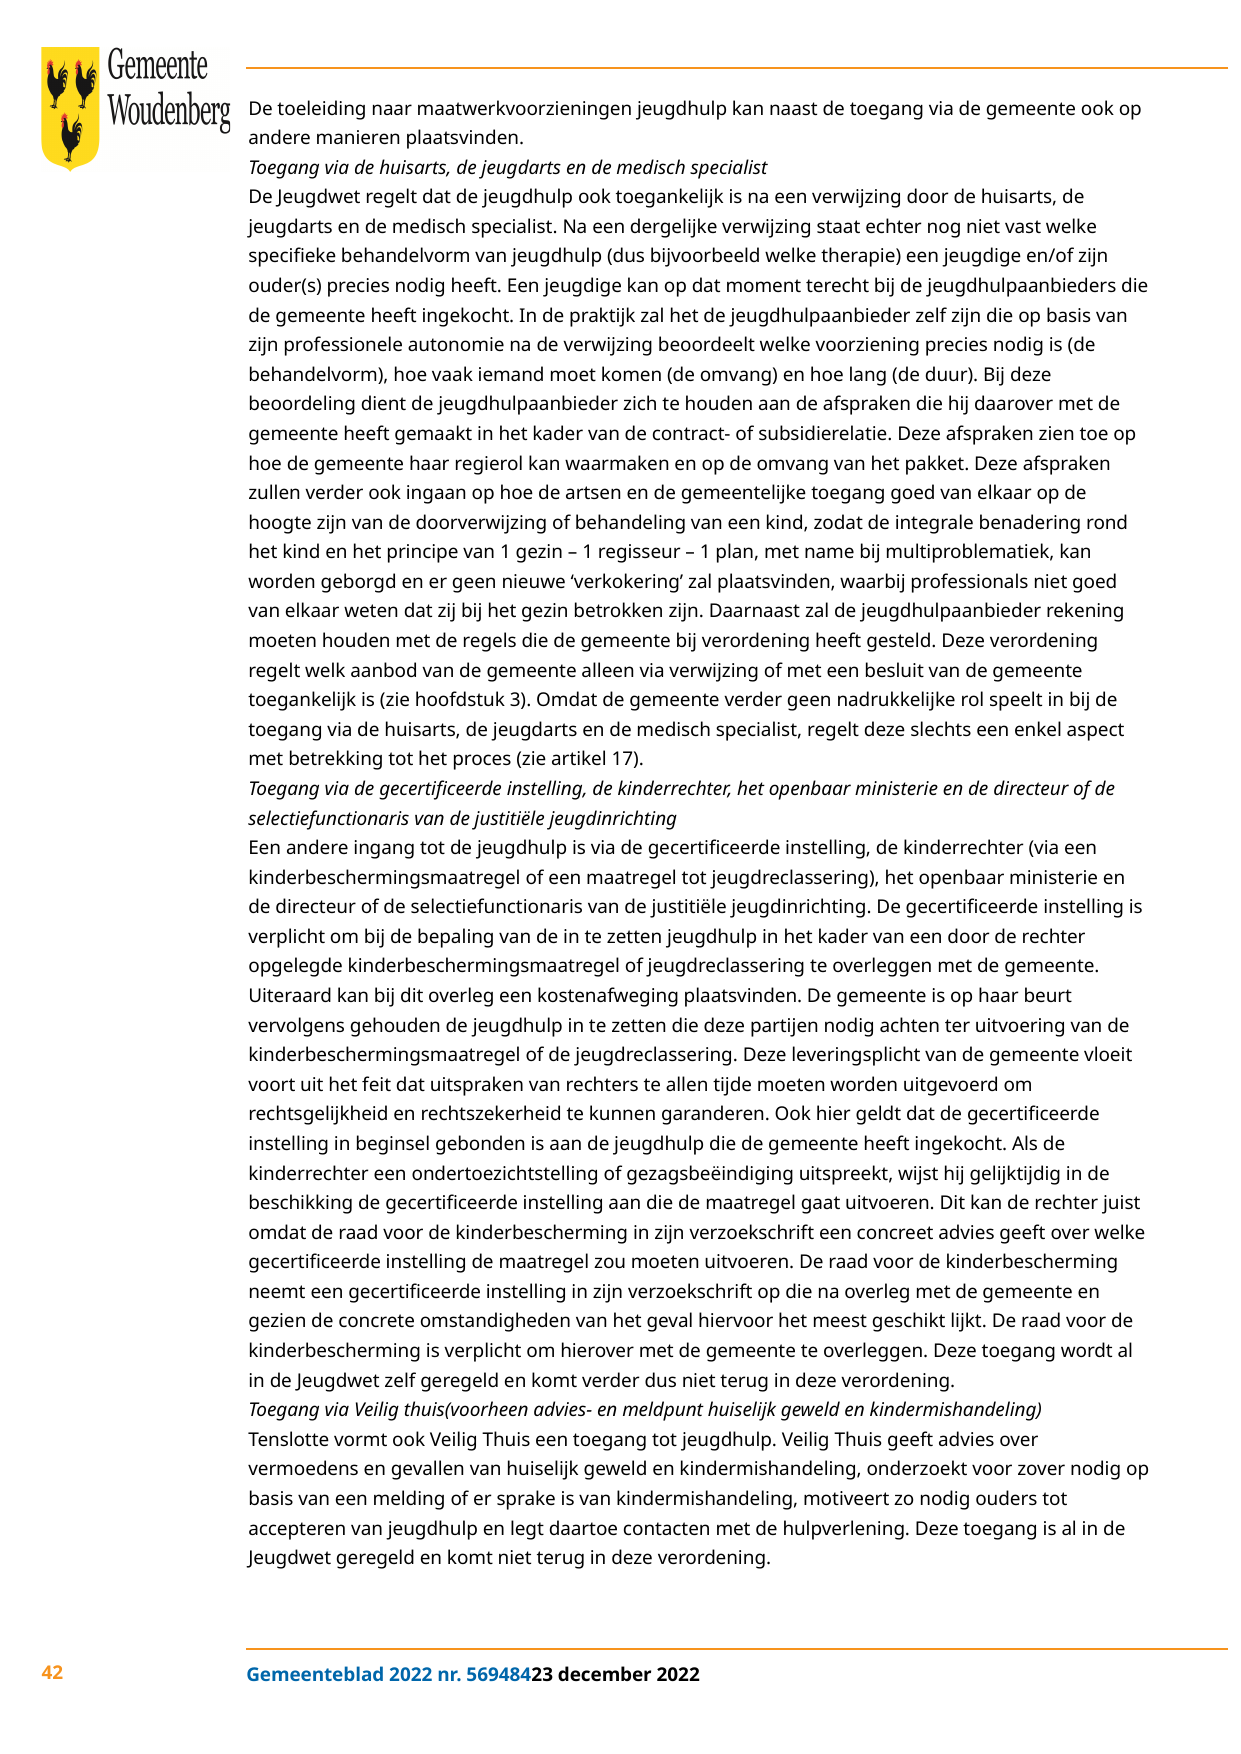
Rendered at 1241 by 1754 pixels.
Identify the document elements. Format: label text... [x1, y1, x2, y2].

text Tenslotte vormt ook Veilig Thuis een toegang tot jeugdhulp. Veilig Thuis geeft advies over vermoedens en gevallen van huiselijk geweld en kindermishandeling, onderzoekt voor zover nodig op basis van een melding of er sprake is van kindermishandeling, motiveert zo nodig ouders tot accepteren van jeugdhulp en legt daartoe contacten met de hulpverlening. Deze toegang is al in de Jeugdwet geregeld en komt niet terug in deze verordening. [248, 1426, 1152, 1570]
text Toegang via de gecertificeerde instelling, de kinderrechter, het openbaar ministerie en de directeur of de selectiefunctionaris van de justitiële jeugdinrichting [248, 775, 1152, 831]
text Toegang via de huisarts, de jeugdarts en de medisch specialist [248, 154, 1152, 180]
text Toegang via Veilig thuis(voorheen advies- en meldpunt huiselijk geweld en kindermishandeling) [248, 1396, 1152, 1422]
picture [41, 47, 231, 172]
text Een andere ingang tot de jeugdhulp is via de gecertificeerde instelling, de kinderrechter (via een kinderbeschermingsmaatregel of een maatregel tot jeugdreclassering), het openbaar ministerie en de directeur of de selectiefunctionaris van de justitiële jeugdinrichting. De gecertificeerde instelling is verplicht om bij de bepaling van de in te zetten jeugdhulp in het kader van een door de rechter opgelegde kinderbeschermingsmaatregel of jeugdreclassering te overleggen met de gemeente. Uiteraard kan bij dit overleg een kostenafweging plaatsvinden. De gemeente is op haar beurt vervolgens gehouden de jeugdhulp in te zetten die deze partijen nodig achten ter uitvoering van de kinderbeschermingsmaatregel of de jeugdreclassering. Deze leveringsplicht van de gemeente vloeit voort uit het feit dat uitspraken van rechters te allen tijde moeten worden uitgevoerd om rechtsgelijkheid en rechtszekerheid te kunnen garanderen. Ook hier geldt dat de gecertificeerde instelling in beginsel gebonden is aan de jeugdhulp die de gemeente heeft ingekocht. Als de kinderrechter een ondertoezichtstelling of gezagsbeëindiging uitspreekt, wijst hij gelijktijdig in de beschikking de gecertificeerde instelling aan die de maatregel gaat uitvoeren. Dit kan de rechter juist omdat de raad voor de kinderbescherming in zijn verzoekschrift een concreet advies geeft over welke gecertificeerde instelling de maatregel zou moeten uitvoeren. De raad voor de kinderbescherming neemt een gecertificeerde instelling in zijn verzoekschrift op die na overleg met de gemeente en gezien de concrete omstandigheden van het geval hiervoor het meest geschikt lijkt. De raad voor de kinderbescherming is verplicht om hierover met de gemeente te overleggen. Deze toegang wordt al in de Jeugdwet zelf geregeld en komt verder dus niet terug in deze verordening. [248, 834, 1152, 1393]
text De toeleiding naar maatwerkvoorzieningen jeugdhulp kan naast de toegang via de gemeente ook op andere manieren plaatsvinden. [248, 95, 1152, 150]
text De Jeugdwet regelt dat de jeugdhulp ook toegankelijk is na een verwijzing door de huisarts, de jeugdarts en de medisch specialist. Na een dergelijke verwijzing staat echter nog niet vast welke specifieke behandelvorm van jeugdhulp (dus bijvoorbeeld welke therapie) een jeugdige en/of zijn ouder(s) precies nodig heeft. Een jeugdige kan op dat moment terecht bij de jeugdhulpaanbieders die de gemeente heeft ingekocht. In de praktijk zal het de jeugdhulpaanbieder zelf zijn die op basis van zijn professionele autonomie na de verwijzing beoordeelt welke voorziening precies nodig is (de behandelvorm), hoe vaak iemand moet komen (de omvang) en hoe lang (de duur). Bij deze beoordeling dient de jeugdhulpaanbieder zich te houden aan de afspraken die hij daarover met de gemeente heeft gemaakt in het kader van de contract- of subsidierelatie. Deze afspraken zien toe op hoe de gemeente haar regierol kan waarmaken en op de omvang van het pakket. Deze afspraken zullen verder ook ingaan op hoe de artsen en de gemeentelijke toegang goed van elkaar op de hoogte zijn van de doorverwijzing of behandeling van een kind, zodat de integrale benadering rond het kind en het principe van 1 gezin – 1 regisseur – 1 plan, met name bij multiproblematiek, kan worden geborgd en er geen nieuwe ‘verkokering’ zal plaatsvinden, waarbij professionals niet goed van elkaar weten dat zij bij het gezin betrokken zijn. Daarnaast zal de jeugdhulpaanbieder rekening moeten houden met de regels die de gemeente bij verordening heeft gesteld. Deze verordening regelt welk aanbod van de gemeente alleen via verwijzing of met een besluit van de gemeente toegankelijk is (zie hoofdstuk 3). Omdat de gemeente verder geen nadrukkelijke rol speelt in bij de toegang via de huisarts, de jeugdarts en de medisch specialist, regelt deze slechts een enkel aspect met betrekking tot het proces (zie artikel 17). [248, 183, 1152, 771]
